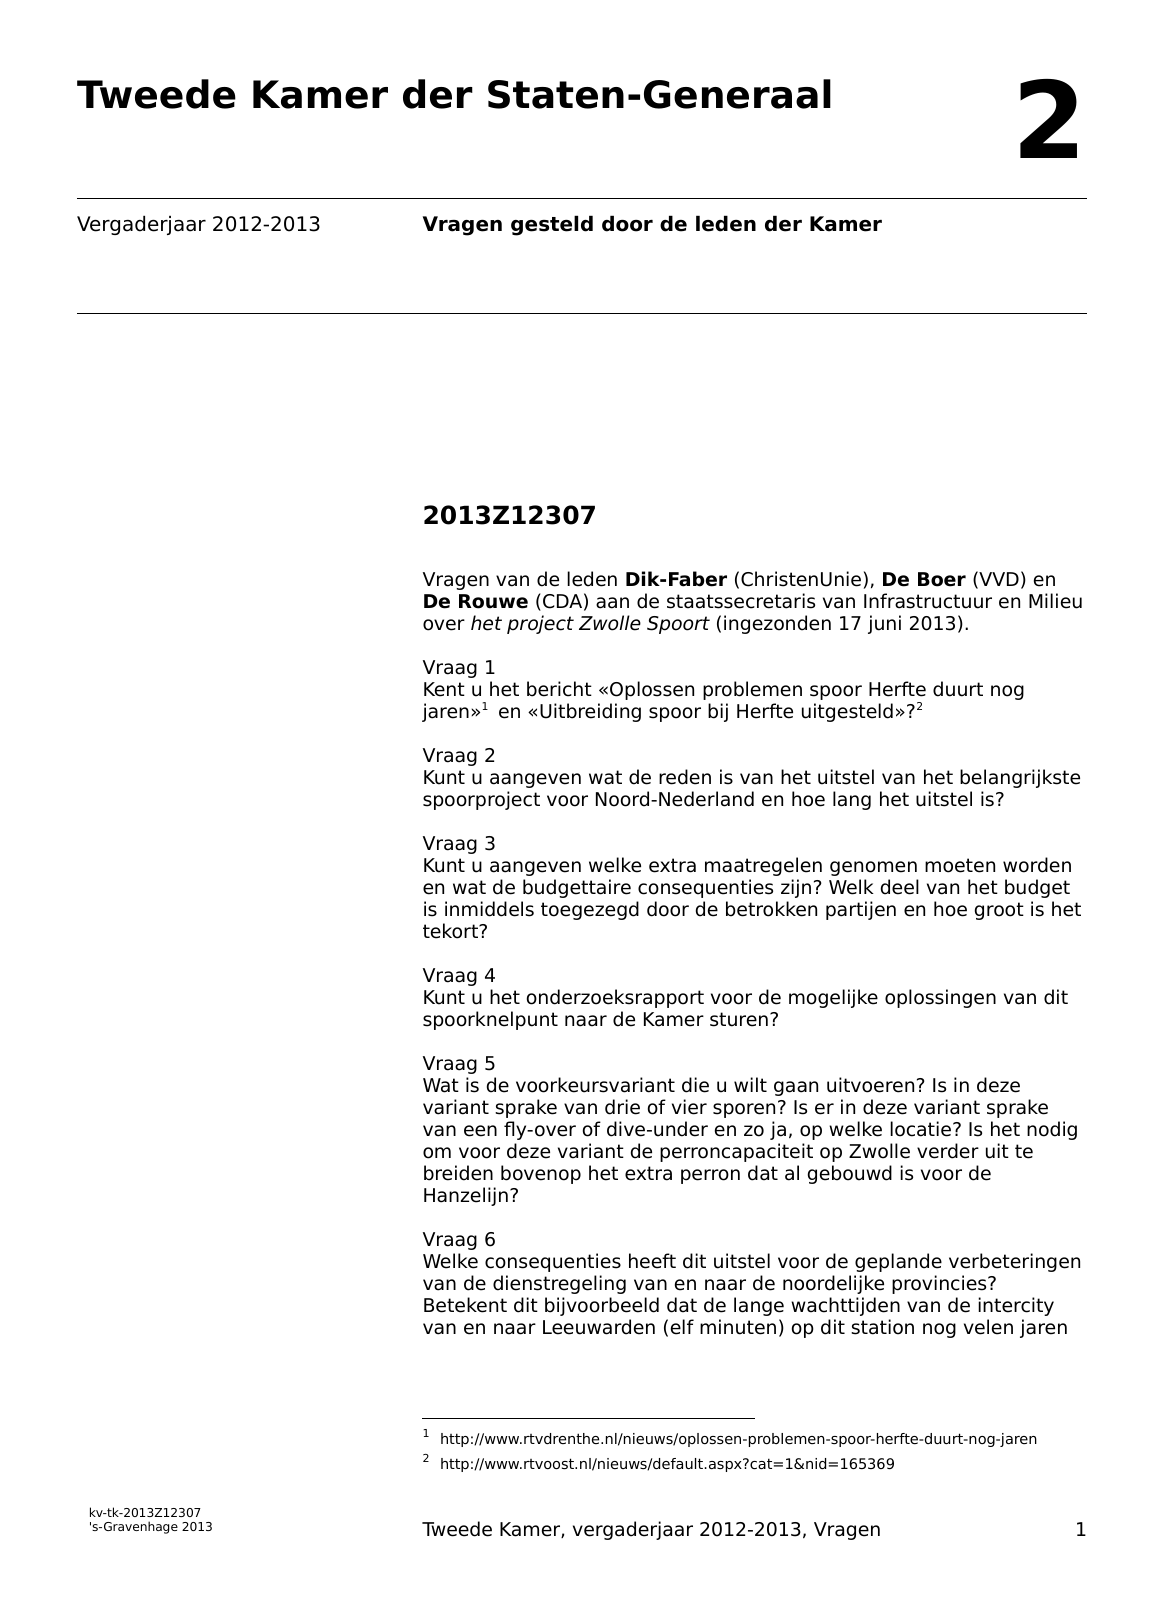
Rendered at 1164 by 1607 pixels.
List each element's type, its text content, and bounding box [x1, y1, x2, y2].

text Kunt u aangeven wat de reden is van het uitstel van het belangrijkste spoorproject voor Noord-Nederland en hoe lang het uitstel is? [422, 767, 1087, 811]
text http://www.rtvdrenthe.nl/nieuws/oplossen-problemen-spoor-herfte-duurt-nog-jaren [422, 1427, 1087, 1449]
table_header Tweede Kamer der Staten-Generaal [77, 59, 886, 198]
text Vraag 2 [422, 745, 1087, 767]
text Vraag 4 [422, 965, 1087, 987]
text Vragen van de leden Dik-Faber (ChristenUnie), De Boer (VVD) en De Rouwe (CDA) aan de staatssecretaris van Infrastructuur en Milieu over het project Zwolle Spoort (ingezonden 17 juni 2013). [422, 569, 1087, 635]
text Kunt u aangeven welke extra maatregelen genomen moeten worden en wat de budgettaire consequenties zijn? Welk deel van het budget is inmiddels toegezegd door de betrokken partijen en hoe groot is het tekort? [422, 855, 1087, 943]
text Kunt u het onderzoeksrapport voor de mogelijke oplossingen van dit spoorknelpunt naar de Kamer sturen? [422, 987, 1087, 1031]
table_cell Vergaderjaar 2012-2013 [77, 199, 422, 313]
text http://www.rtvoost.nl/nieuws/default.aspx?cat=1&nid=165369 [422, 1452, 1087, 1474]
text 's-Gravenhage 2013 [88, 1520, 323, 1534]
text 2013Z12307 [422, 501, 1087, 531]
text Wat is de voorkeursvariant die u wilt gaan uitvoeren? Is in deze variant sprake van drie of vier sporen? Is er in deze variant sprake van een fly-over of dive-under en zo ja, op welke locatie? Is het nodig om voor deze variant de perroncapaciteit op Zwolle verder uit te breiden bovenop het extra perron dat al gebouwd is voor de Hanzelijn? [422, 1075, 1087, 1207]
text kv-tk-2013Z12307 [88, 1506, 323, 1520]
table_header 2 [886, 59, 1087, 198]
text Kent u het bericht «Oplossen problemen spoor Herfte duurt nog jaren» en «Uitbreiding spoor bij Herfte uitgesteld»? [422, 679, 1087, 723]
text Welke consequenties heeft dit uitstel voor de geplande verbeteringen van de dienstregeling van en naar de noordelijke provincies? Betekent dit bijvoorbeeld dat de lange wachttijden van de intercity van en naar Leeuwarden (elf minuten) op dit station nog velen jaren [422, 1251, 1087, 1339]
text Vraag 6 [422, 1229, 1087, 1251]
text Vraag 5 [422, 1053, 1087, 1075]
table_cell Vragen gesteld door de leden der Kamer [422, 199, 1087, 313]
text Vraag 3 [422, 833, 1087, 855]
text Vraag 1 [422, 657, 1087, 679]
